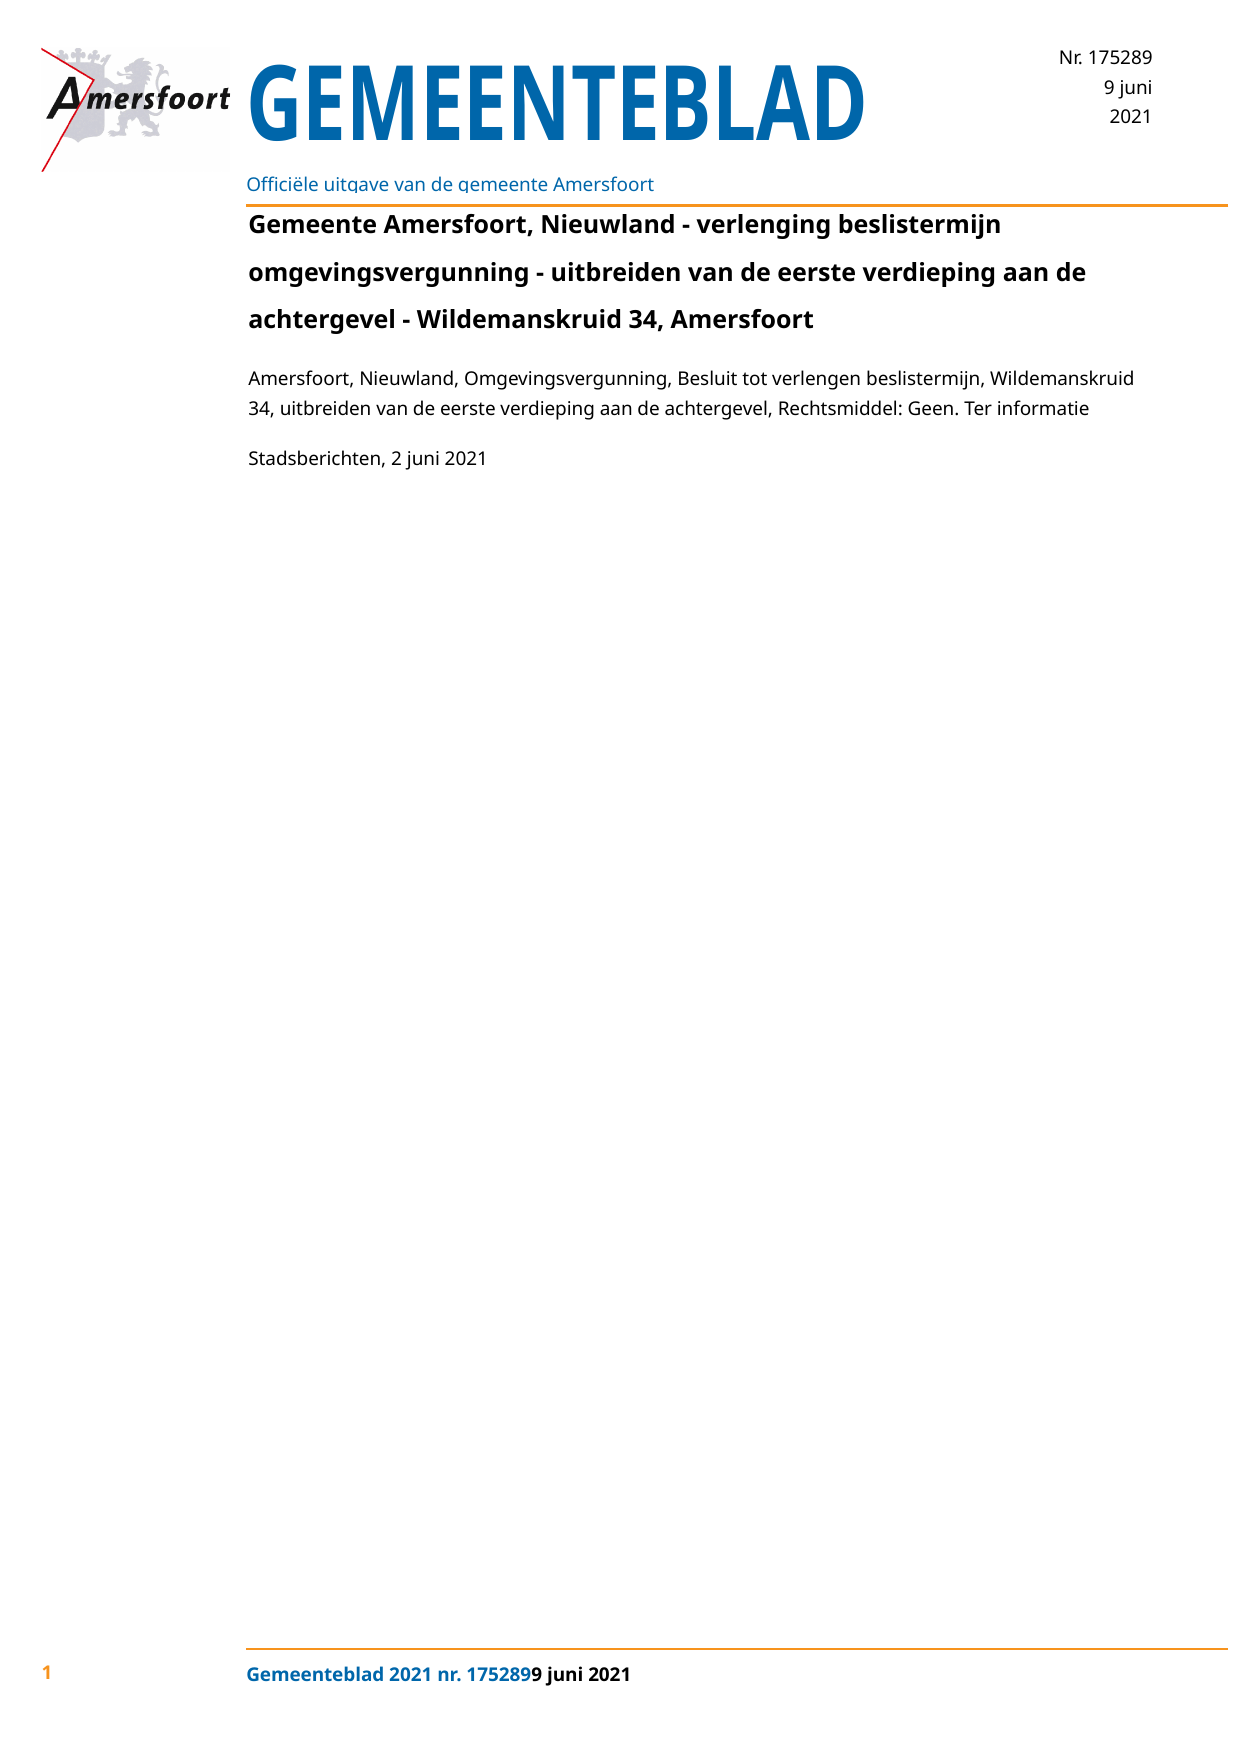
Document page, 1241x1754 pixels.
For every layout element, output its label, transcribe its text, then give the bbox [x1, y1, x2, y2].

text Gemeente Amersfoort, Nieuwland - verlenging beslistermijn omgevingsvergunning - uitbreiden van de eerste verdieping aan de achtergevel - Wildemanskruid 34, Amersfoort [248, 207, 1152, 336]
picture [41, 47, 231, 172]
text Amersfoort, Nieuwland, Omgevingsvergunning, Besluit tot verlengen beslistermijn, Wildemanskruid 34, uitbreiden van de eerste verdieping aan de achtergevel, Rechtsmiddel: Geen. Ter informatie [248, 366, 1152, 421]
text Stadsberichten, 2 juni 2021 [248, 446, 1152, 471]
